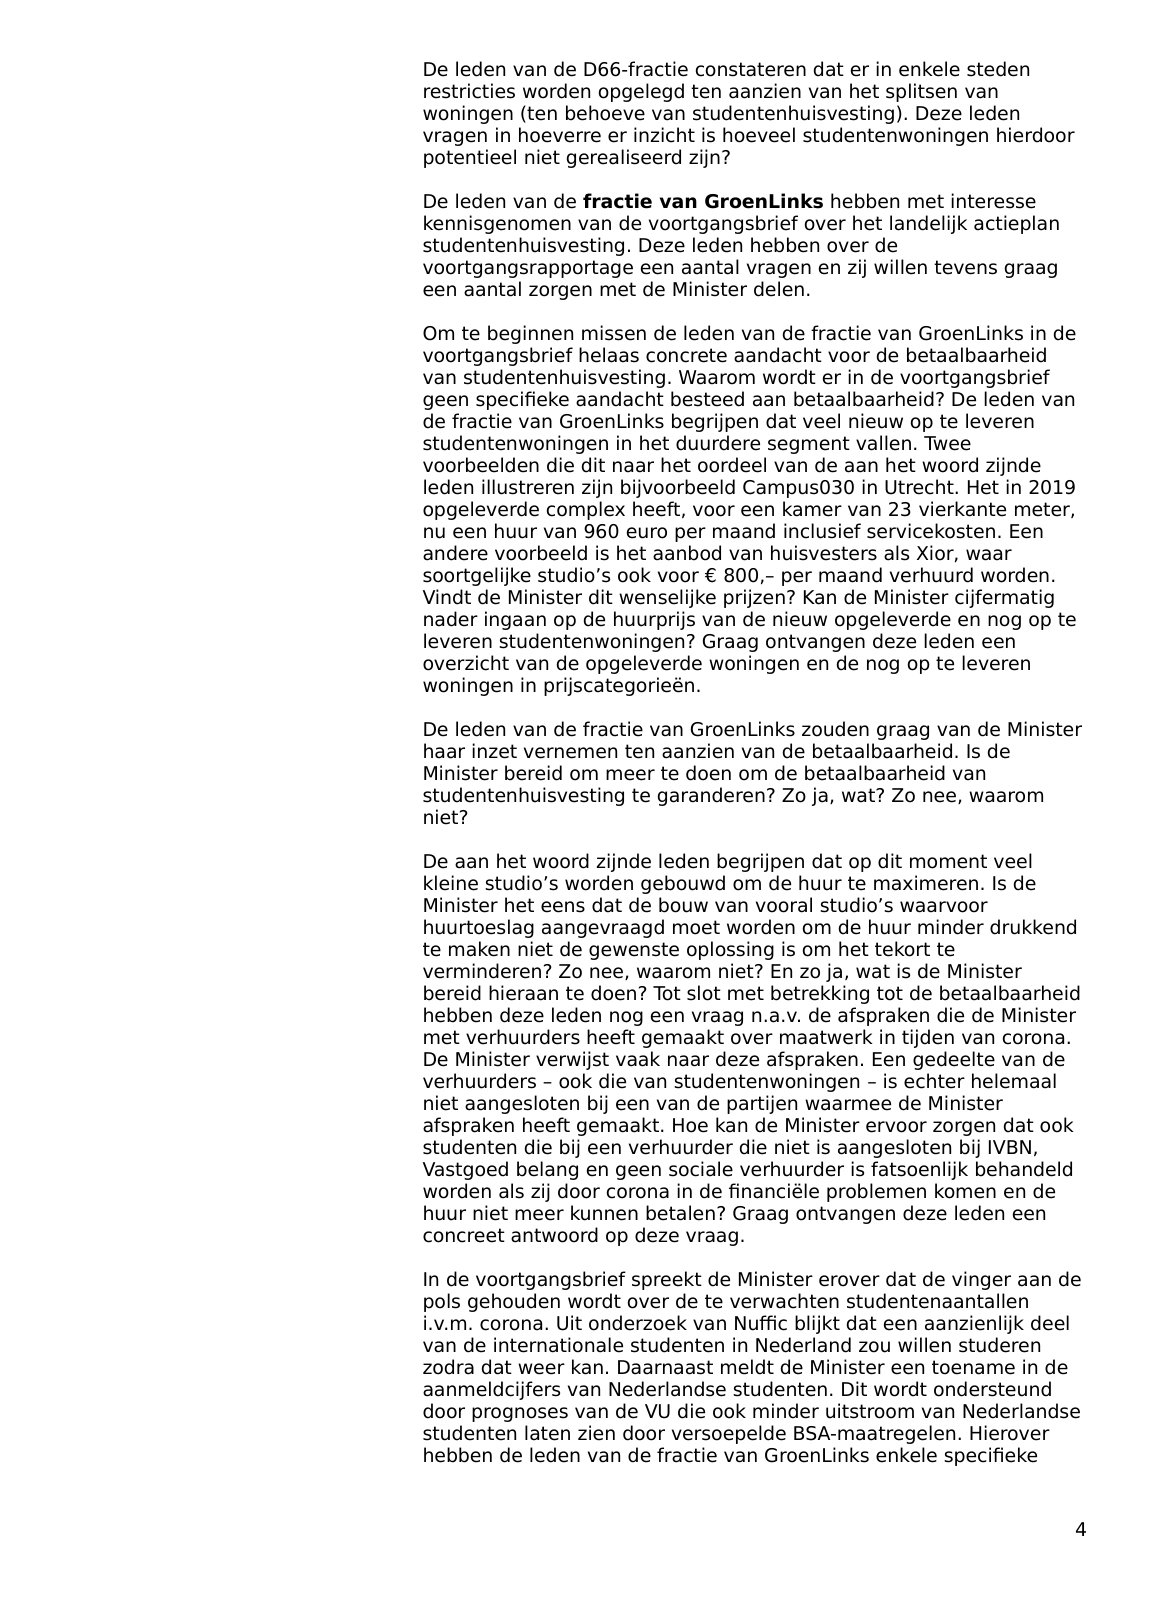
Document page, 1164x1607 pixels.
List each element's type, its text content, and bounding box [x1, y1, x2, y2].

text De leden van de fractie van GroenLinks zouden graag van de Minister haar inzet vernemen ten aanzien van de betaalbaarheid. Is de Minister bereid om meer te doen om de betaalbaarheid van studentenhuisvesting te garanderen? Zo ja, wat? Zo nee, waarom niet? [422, 719, 1087, 829]
text De leden van de fractie van GroenLinks hebben met interesse kennisgenomen van de voortgangsbrief over het landelijk actieplan studentenhuisvesting. Deze leden hebben over de voortgangsrapportage een aantal vragen en zij willen tevens graag een aantal zorgen met de Minister delen. [422, 191, 1087, 301]
text De leden van de D66-fractie constateren dat er in enkele steden restricties worden opgelegd ten aanzien van het splitsen van woningen (ten behoeve van studentenhuisvesting). Deze leden vragen in hoeverre er inzicht is hoeveel studentenwoningen hierdoor potentieel niet gerealiseerd zijn? [422, 59, 1087, 169]
text De aan het woord zijnde leden begrijpen dat op dit moment veel kleine studio’s worden gebouwd om de huur te maximeren. Is de Minister het eens dat de bouw van vooral studio’s waarvoor huurtoeslag aangevraagd moet worden om de huur minder drukkend te maken niet de gewenste oplossing is om het tekort te verminderen? Zo nee, waarom niet? En zo ja, wat is de Minister bereid hieraan te doen? Tot slot met betrekking tot de betaalbaarheid hebben deze leden nog een vraag n.a.v. de afspraken die de Minister met verhuurders heeft gemaakt over maatwerk in tijden van corona. De Minister verwijst vaak naar deze afspraken. Een gedeelte van de verhuurders – ook die van studentenwoningen – is echter helemaal niet aangesloten bij een van de partijen waarmee de Minister afspraken heeft gemaakt. Hoe kan de Minister ervoor zorgen dat ook studenten die bij een verhuurder die niet is aangesloten bij IVBN, Vastgoed belang en geen sociale verhuurder is fatsoenlijk behandeld worden als zij door corona in de financiële problemen komen en de huur niet meer kunnen betalen? Graag ontvangen deze leden een concreet antwoord op deze vraag. [422, 851, 1087, 1247]
text Om te beginnen missen de leden van de fractie van GroenLinks in de voortgangsbrief helaas concrete aandacht voor de betaalbaarheid van studentenhuisvesting. Waarom wordt er in de voortgangsbrief geen specifieke aandacht besteed aan betaalbaarheid? De leden van de fractie van GroenLinks begrijpen dat veel nieuw op te leveren studentenwoningen in het duurdere segment vallen. Twee voorbeelden die dit naar het oordeel van de aan het woord zijnde leden illustreren zijn bijvoorbeeld Campus030 in Utrecht. Het in 2019 opgeleverde complex heeft, voor een kamer van 23 vierkante meter, nu een huur van 960 euro per maand inclusief servicekosten. Een andere voorbeeld is het aanbod van huisvesters als Xior, waar soortgelijke studio’s ook voor € 800,– per maand verhuurd worden. Vindt de Minister dit wenselijke prijzen? Kan de Minister cijfermatig nader ingaan op de huurprijs van de nieuw opgeleverde en nog op te leveren studentenwoningen? Graag ontvangen deze leden een overzicht van de opgeleverde woningen en de nog op te leveren woningen in prijscategorieën. [422, 323, 1087, 697]
text In de voortgangsbrief spreekt de Minister erover dat de vinger aan de pols gehouden wordt over de te verwachten studentenaantallen i.v.m. corona. Uit onderzoek van Nuffic blijkt dat een aanzienlijk deel van de internationale studenten in Nederland zou willen studeren zodra dat weer kan. Daarnaast meldt de Minister een toename in de aanmeldcijfers van Nederlandse studenten. Dit wordt ondersteund door prognoses van de VU die ook minder uitstroom van Nederlandse studenten laten zien door versoepelde BSA-maatregelen. Hierover hebben de leden van de fractie van GroenLinks enkele specifieke [422, 1269, 1087, 1467]
